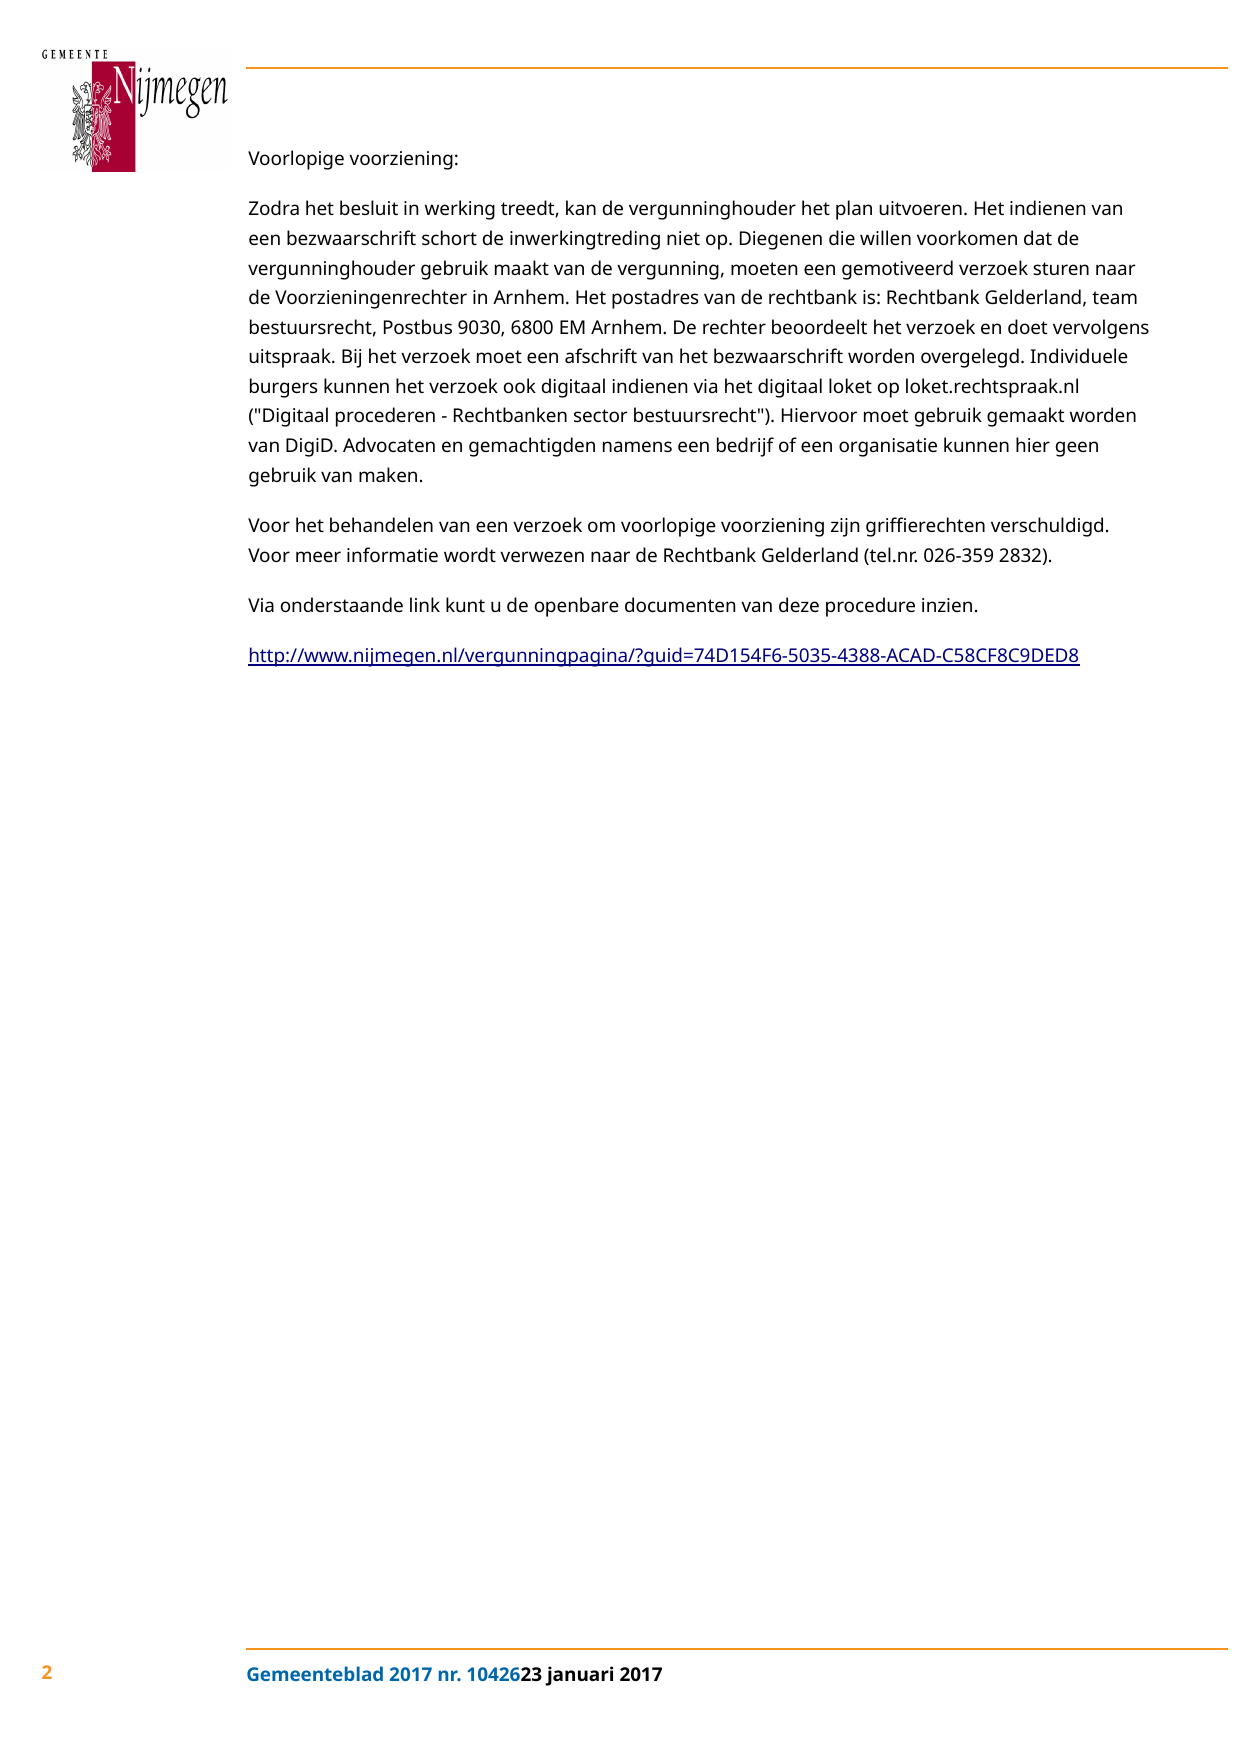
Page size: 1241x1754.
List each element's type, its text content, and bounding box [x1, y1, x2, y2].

text Voor het behandelen van een verzoek om voorlopige voorziening zijn griffierechten verschuldigd. Voor meer informatie wordt verwezen naar de Rechtbank Gelderland (tel.nr. 026-359 2832). [248, 512, 1152, 568]
text http://www.nijmegen.nl/vergunningpagina/?guid=74D154F6-5035-4388-ACAD-C58CF8C9DED8 [248, 643, 1152, 668]
text Zodra het besluit in werking treedt, kan de vergunninghouder het plan uitvoeren. Het indienen van een bezwaarschrift schort de inwerkingtreding niet op. Diegenen die willen voorkomen dat de vergunninghouder gebruik maakt van de vergunning, moeten een gemotiveerd verzoek sturen naar de Voorzieningenrechter in Arnhem. Het postadres van de rechtbank is: Rechtbank Gelderland, team bestuursrecht, Postbus 9030, 6800 EM Arnhem. De rechter beoordeelt het verzoek en doet vervolgens uitspraak. Bij het verzoek moet een afschrift van het bezwaarschrift worden overgelegd. Individuele burgers kunnen het verzoek ook digitaal indienen via het digitaal loket op loket.rechtspraak.nl ("Digitaal procederen - Rechtbanken sector bestuursrecht"). Hiervoor moet gebruik gemaakt worden van DigiD. Advocaten en gemachtigden namens een bedrijf of een organisatie kunnen hier geen gebruik van maken. [248, 196, 1152, 488]
picture [41, 47, 231, 172]
text Via onderstaande link kunt u de openbare documenten van deze procedure inzien. [248, 592, 1152, 618]
text Voorlopige voorziening: [248, 145, 1152, 171]
